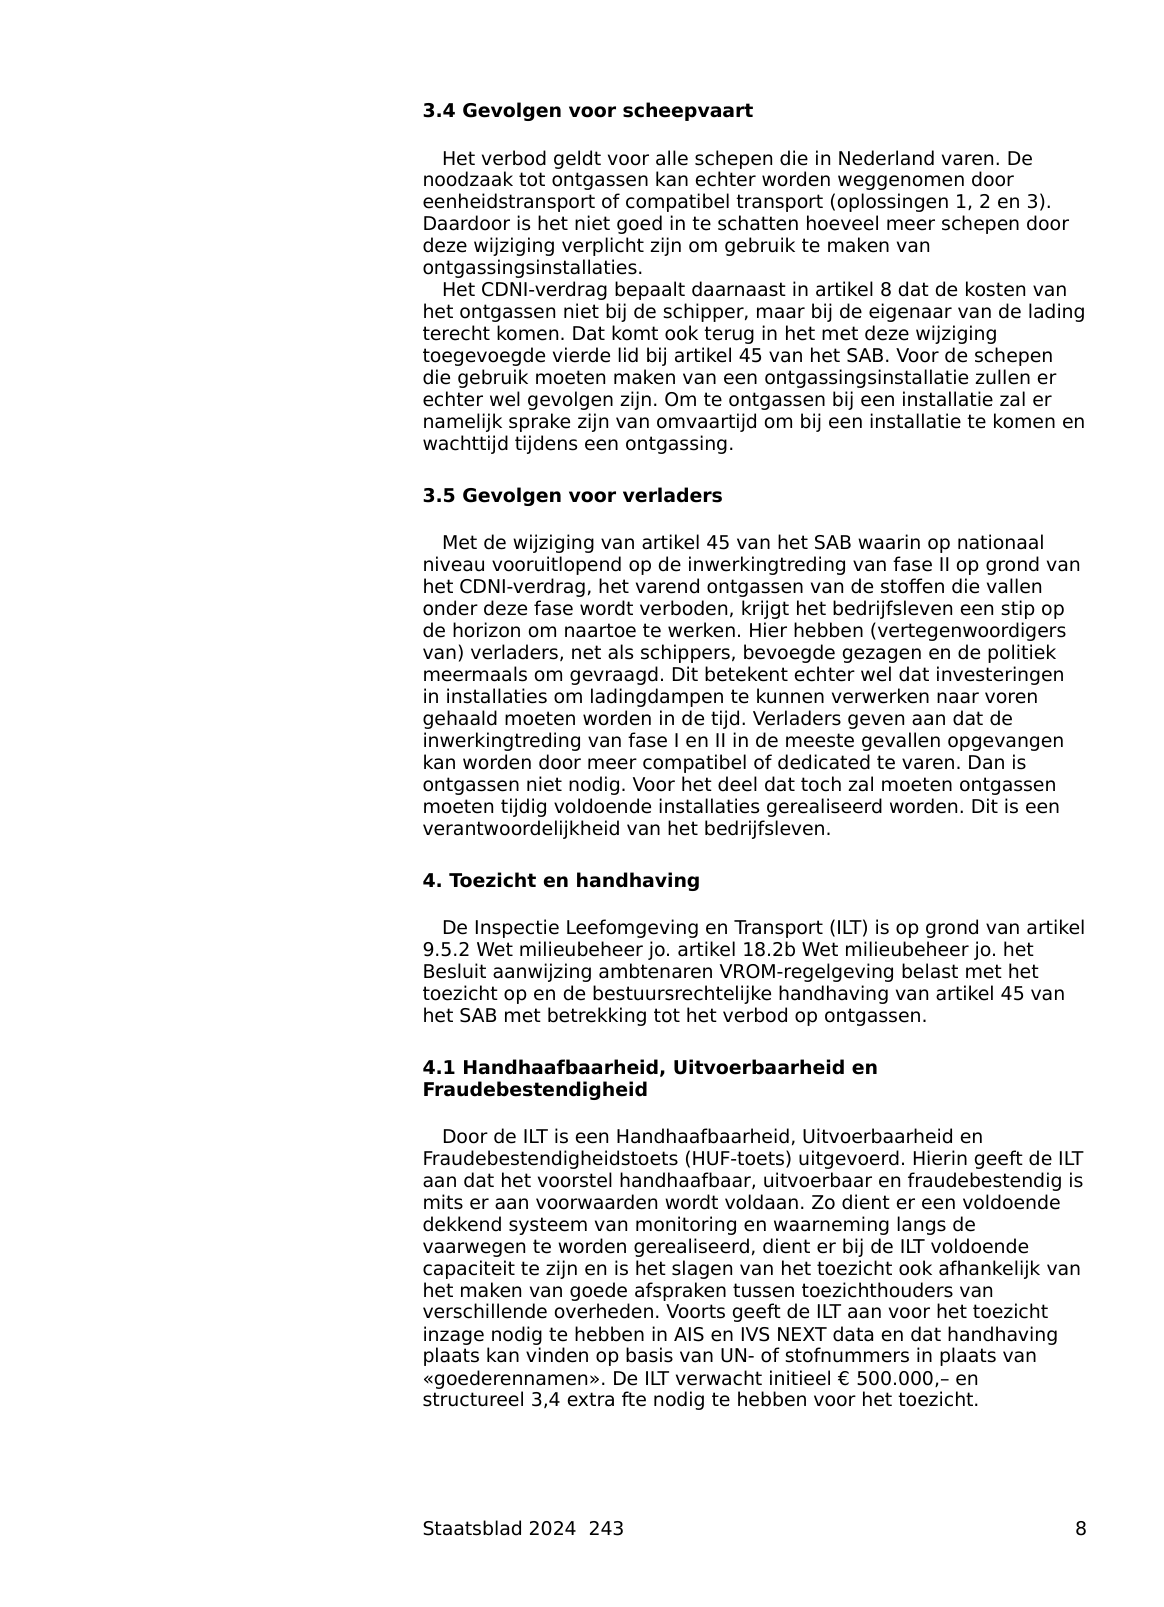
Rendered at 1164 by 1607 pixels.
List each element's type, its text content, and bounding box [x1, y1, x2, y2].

text Het CDNI-verdrag bepaalt daarnaast in artikel 8 dat de kosten van het ontgassen niet bij de schipper, maar bij de eigenaar van de lading terecht komen. Dat komt ook terug in het met deze wijziging toegevoegde vierde lid bij artikel 45 van het SAB. Voor de schepen die gebruik moeten maken van een ontgassingsinstallatie zullen er echter wel gevolgen zijn. Om te ontgassen bij een installatie zal er namelijk sprake zijn van omvaartijd om bij een installatie te komen en wachttijd tijdens een ontgassing. [422, 279, 1087, 455]
subtitle 3.5 Gevolgen voor verladers [422, 485, 1087, 507]
text Met de wijziging van artikel 45 van het SAB waarin op nationaal niveau vooruitlopend op de inwerkingtreding van fase II op grond van het CDNI-verdrag, het varend ontgassen van de stoffen die vallen onder deze fase wordt verboden, krijgt het bedrijfsleven een stip op de horizon om naartoe te werken. Hier hebben (vertegenwoordigers van) verladers, net als schippers, bevoegde gezagen en de politiek meermaals om gevraagd. Dit betekent echter wel dat investeringen in installaties om ladingdampen te kunnen verwerken naar voren gehaald moeten worden in de tijd. Verladers geven aan dat de inwerkingtreding van fase I en II in de meeste gevallen opgevangen kan worden door meer compatibel of dedicated te varen. Dan is ontgassen niet nodig. Voor het deel dat toch zal moeten ontgassen moeten tijdig voldoende installaties gerealiseerd worden. Dit is een verantwoordelijkheid van het bedrijfsleven. [422, 532, 1087, 840]
text Het verbod geldt voor alle schepen die in Nederland varen. De noodzaak tot ontgassen kan echter worden weggenomen door eenheidstransport of compatibel transport (oplossingen 1, 2 en 3). Daardoor is het niet goed in te schatten hoeveel meer schepen door deze wijziging verplicht zijn om gebruik te maken van ontgassingsinstallaties. [422, 147, 1087, 279]
text De Inspectie Leefomgeving en Transport (ILT) is op grond van artikel 9.5.2 Wet milieubeheer jo. artikel 18.2b Wet milieubeheer jo. het Besluit aanwijzing ambtenaren VROM-regelgeving belast met het toezicht op en de bestuursrechtelijke handhaving van artikel 45 van het SAB met betrekking tot het verbod op ontgassen. [422, 917, 1087, 1027]
subtitle 4. Toezicht en handhaving [422, 870, 1087, 892]
subtitle 4.1 Handhaafbaarheid, Uitvoerbaarheid en Fraudebestendigheid [422, 1057, 1087, 1101]
text Door de ILT is een Handhaafbaarheid, Uitvoerbaarheid en Fraudebestendigheidstoets (HUF-toets) uitgevoerd. Hierin geeft de ILT aan dat het voorstel handhaafbaar, uitvoerbaar en fraudebestendig is mits er aan voorwaarden wordt voldaan. Zo dient er een voldoende dekkend systeem van monitoring en waarneming langs de vaarwegen te worden gerealiseerd, dient er bij de ILT voldoende capaciteit te zijn en is het slagen van het toezicht ook afhankelijk van het maken van goede afspraken tussen toezichthouders van verschillende overheden. Voorts geeft de ILT aan voor het toezicht inzage nodig te hebben in AIS en IVS NEXT data en dat handhaving plaats kan vinden op basis van UN- of stofnummers in plaats van «goederennamen». De ILT verwacht initieel € 500.000,– en structureel 3,4 extra fte nodig te hebben voor het toezicht. [422, 1126, 1087, 1411]
subtitle 3.4 Gevolgen voor scheepvaart [422, 100, 1087, 122]
